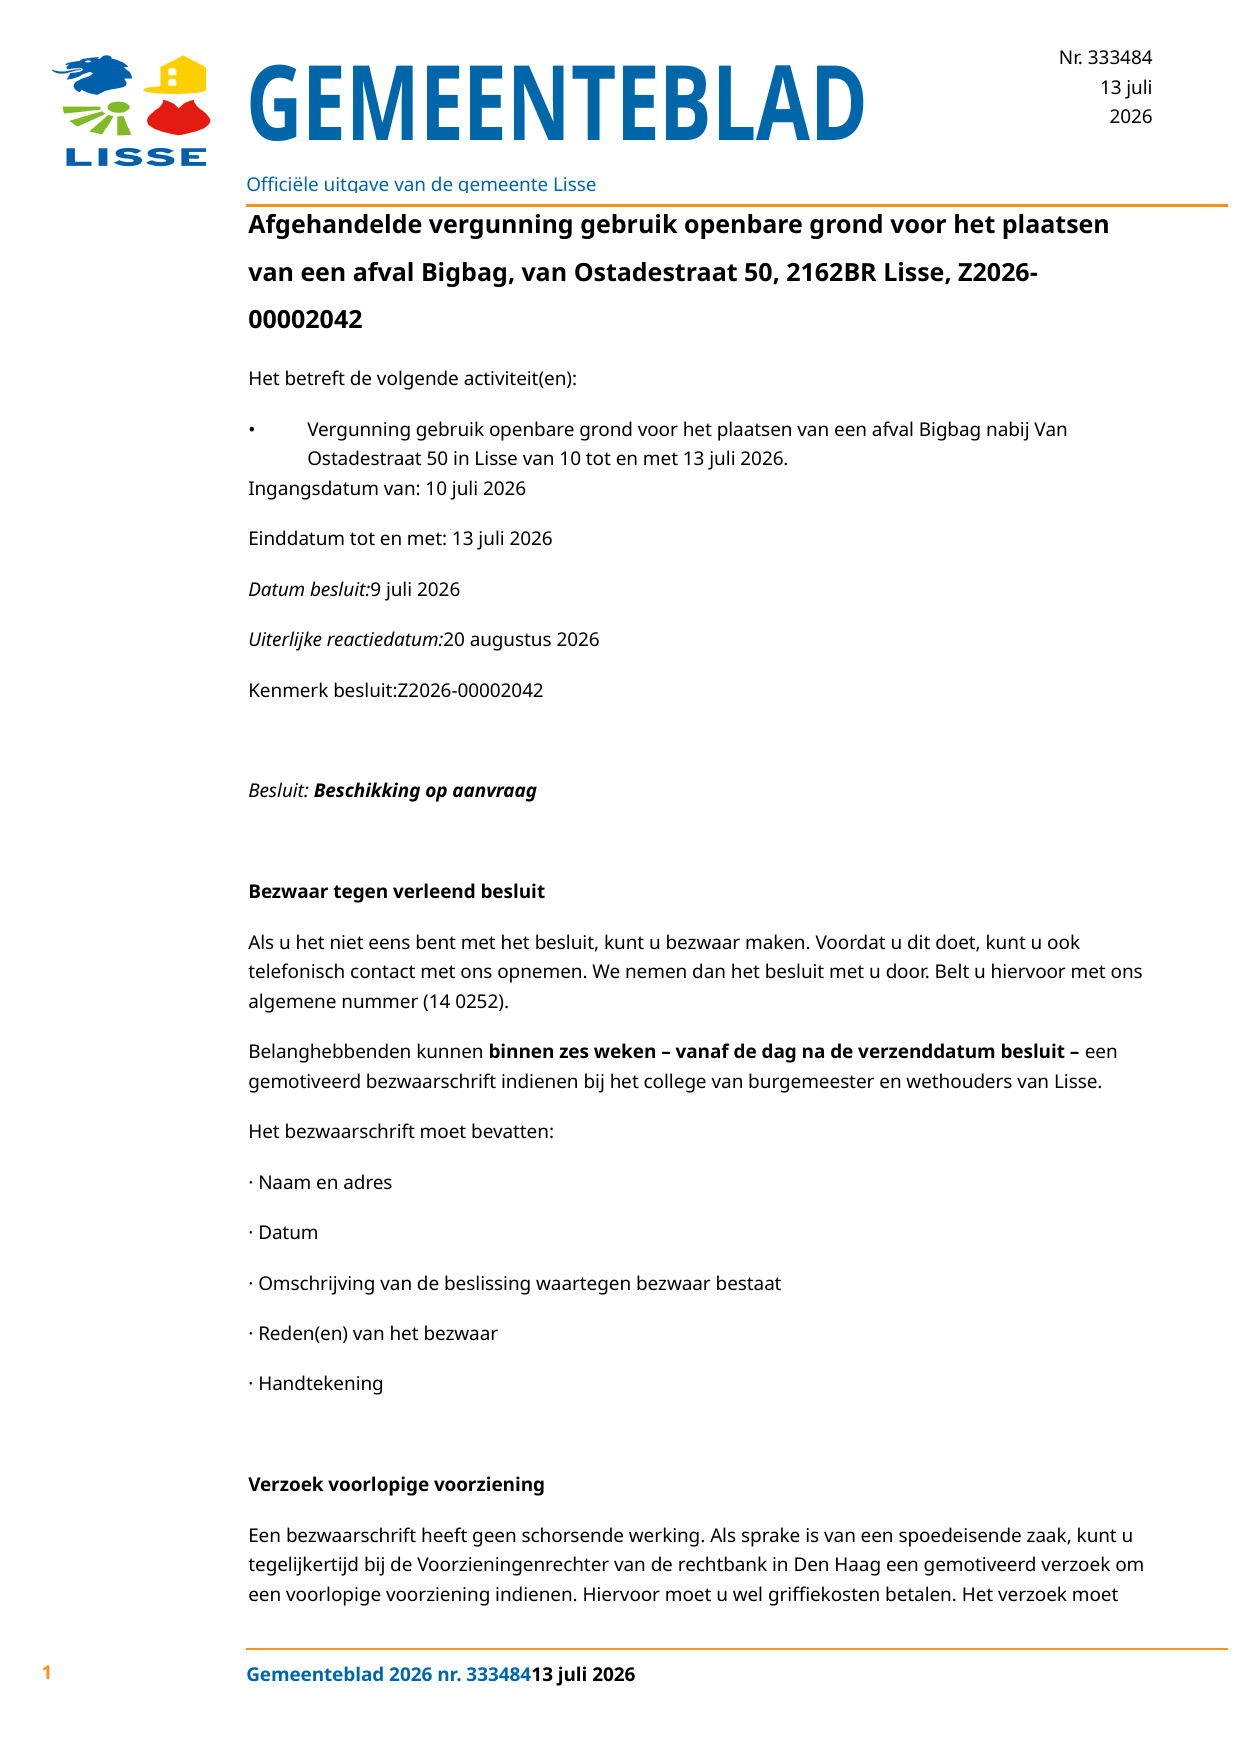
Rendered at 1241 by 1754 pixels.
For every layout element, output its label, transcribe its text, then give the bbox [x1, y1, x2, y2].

text · Reden(en) van het bezwaar [248, 1320, 1152, 1346]
text Uiterlijke reactiedatum:20 augustus 2026 [248, 626, 1152, 652]
text Belanghebbenden kunnen binnen zes weken – vanaf de dag na de verzenddatum besluit – een gemotiveerd bezwaarschrift indienen bij het college van burgemeester en wethouders van Lisse. [248, 1038, 1152, 1094]
text Datum besluit:9 juli 2026 [248, 576, 1152, 602]
text Kenmerk besluit:Z2026-00002042 [248, 677, 1152, 702]
text · Handtekening [248, 1371, 1152, 1396]
picture [41, 47, 231, 172]
text Bezwaar tegen verleend besluit [248, 878, 1152, 904]
text Als u het niet eens bent met het besluit, kunt u bezwaar maken. Voordat u dit doet, kunt u ook telefonisch contact met ons opnemen. We nemen dan het besluit met u door. Belt u hiervoor met ons algemene nummer (14 0252). [248, 929, 1152, 1014]
text Afgehandelde vergunning gebruik openbare grond voor het plaatsen van een afval Bigbag, van Ostadestraat 50, 2162BR Lisse, Z2026-00002042 [248, 207, 1152, 336]
text Einddatum tot en met: 13 juli 2026 [248, 526, 1152, 551]
text Verzoek voorlopige voorziening [248, 1471, 1152, 1497]
text Ingangsdatum van: 10 juli 2026 [248, 475, 1152, 501]
text Een bezwaarschrift heeft geen schorsende werking. Als sprake is van een spoedeisende zaak, kunt u tegelijkertijd bij de Voorzieningenrechter van de rechtbank in Den Haag een gemotiveerd verzoek om een voorlopige voorziening indienen. Hiervoor moet u wel griffiekosten betalen. Het verzoek moet [248, 1522, 1152, 1607]
text · Naam en adres [248, 1169, 1152, 1194]
text · Omschrijving van de beslissing waartegen bezwaar bestaat [248, 1270, 1152, 1295]
text Het bezwaarschrift moet bevatten: [248, 1118, 1152, 1144]
text Besluit: Beschikking op aanvraag [248, 778, 1152, 803]
text Het betreft de volgende activiteit(en): [248, 366, 1152, 391]
list Vergunning gebruik openbare grond voor het plaatsen van een afval Bigbag nabij Van Ostadestraat 50 in Lisse van 10 tot en met 13 juli 2026. [248, 416, 1152, 471]
text · Datum [248, 1219, 1152, 1245]
